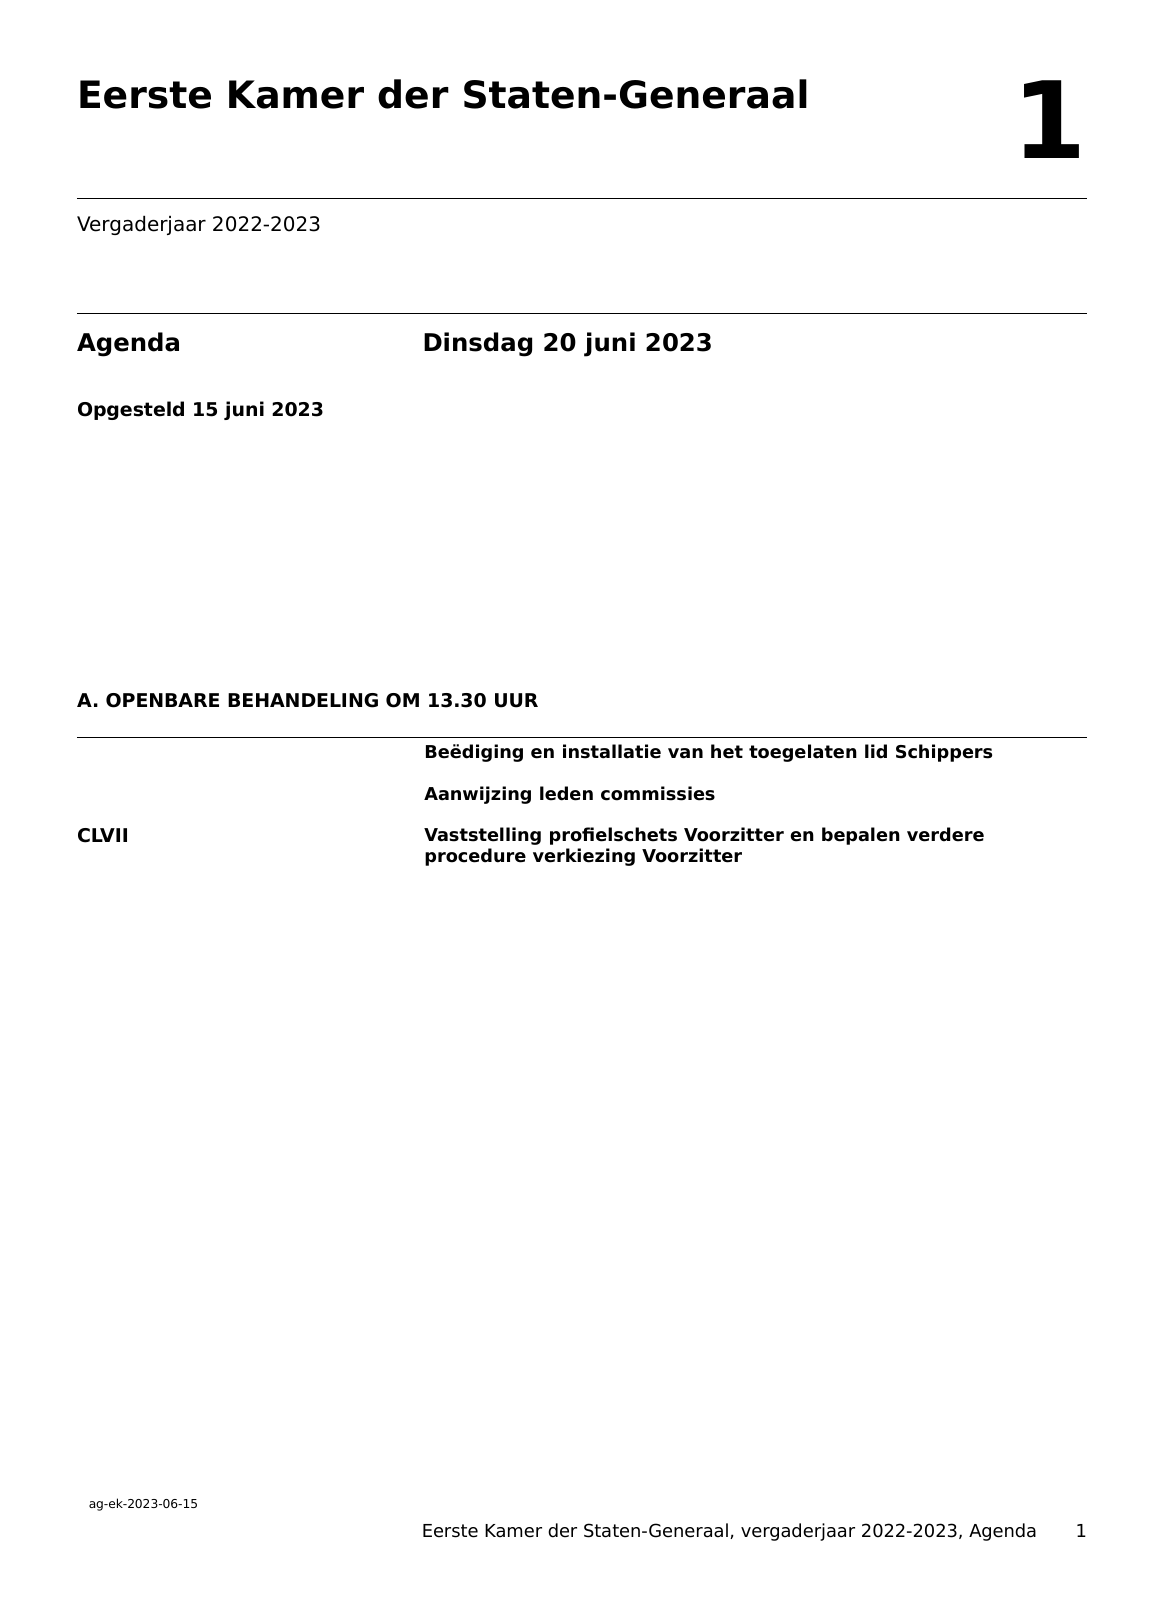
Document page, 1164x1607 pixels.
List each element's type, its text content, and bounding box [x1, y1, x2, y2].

text ag-ek-2023-06-15 [88, 1497, 323, 1511]
table_header 1 [886, 59, 1087, 198]
table_cell Vergaderjaar 2022-2023 [77, 199, 1087, 313]
text Opgesteld 15 juni 2023 [77, 399, 1087, 421]
table_cell [401, 825, 418, 866]
table_cell [77, 784, 401, 804]
table_header [77, 738, 401, 763]
table_cell [401, 784, 418, 804]
table_cell [401, 804, 418, 825]
table_header Eerste Kamer der Staten-Generaal [77, 59, 886, 198]
table_cell [401, 763, 418, 784]
table_cell [418, 804, 1087, 825]
table_cell Dinsdag 20 juni 2023 [422, 314, 1087, 357]
table_cell Agenda [77, 314, 422, 357]
table_cell [418, 763, 1087, 784]
table_cell CLVII [77, 825, 401, 866]
table_cell Vaststelling profielschets Voorzitter en bepalen verdere procedure verkiezing Voorzitter [418, 825, 1087, 866]
table_header [401, 738, 418, 763]
table_cell [77, 763, 401, 784]
table_cell [77, 804, 401, 825]
table_header Beëdiging en installatie van het toegelaten lid Schippers [418, 738, 1087, 763]
subtitle A. OPENBARE BEHANDELING OM 13.30 UUR [77, 690, 1087, 712]
table_cell Aanwijzing leden commissies [418, 784, 1087, 804]
